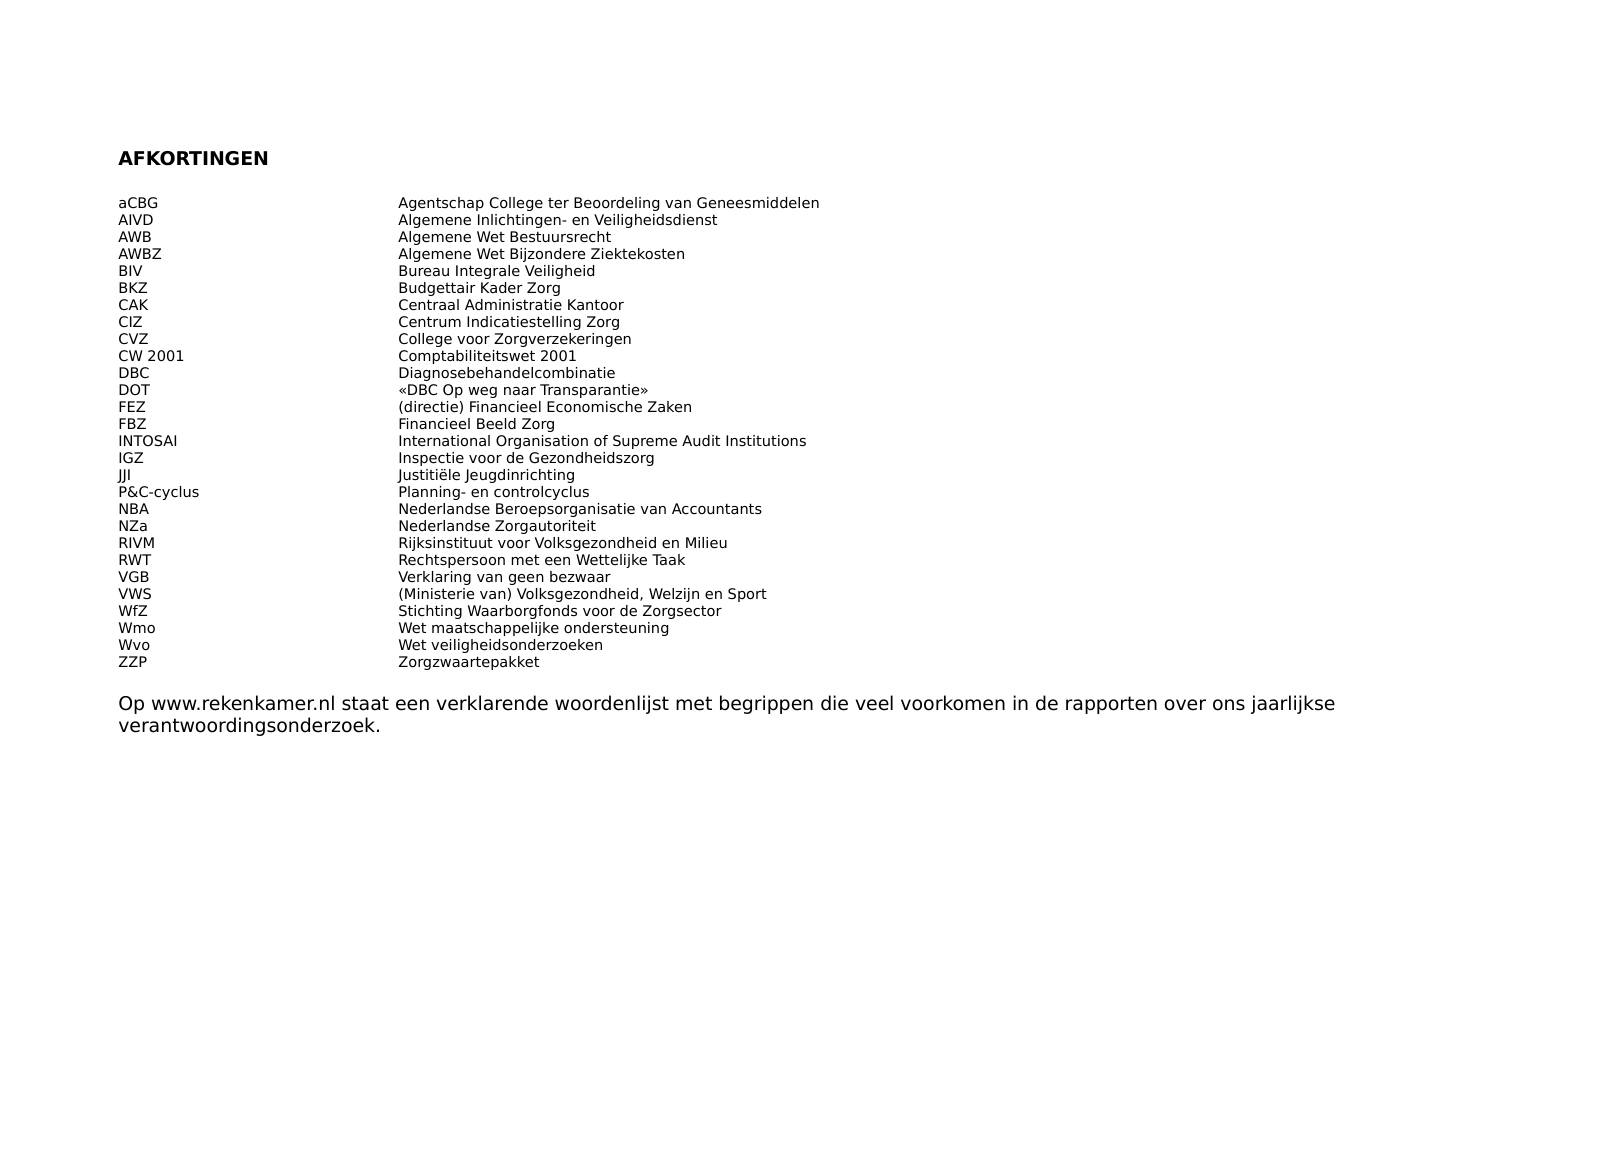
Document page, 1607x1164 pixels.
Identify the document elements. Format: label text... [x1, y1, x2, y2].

table_cell CAK [118, 297, 392, 314]
table_header aCBG [118, 195, 392, 212]
table_cell College voor Zorgverzekeringen [392, 331, 1488, 348]
table_cell VWS [118, 586, 392, 603]
table_cell Stichting Waarborgfonds voor de Zorgsector [392, 603, 1488, 619]
table_cell WfZ [118, 603, 392, 619]
table_header Agentschap College ter Beoordeling van Geneesmiddelen [392, 195, 1488, 212]
table_cell VGB [118, 569, 392, 586]
table_cell FBZ [118, 416, 392, 433]
table_cell NBA [118, 501, 392, 518]
table_cell CVZ [118, 331, 392, 348]
table_cell Rechtspersoon met een Wettelijke Taak [392, 552, 1488, 569]
table_cell Comptabiliteitswet 2001 [392, 348, 1488, 365]
table_cell Algemene Wet Bestuursrecht [392, 229, 1488, 246]
subtitle AFKORTINGEN [118, 148, 1488, 170]
table_cell DBC [118, 365, 392, 382]
table_cell Financieel Beeld Zorg [392, 416, 1488, 433]
table_cell JJI [118, 467, 392, 484]
table_cell Inspectie voor de Gezondheidszorg [392, 450, 1488, 467]
table_cell Rijksinstituut voor Volksgezondheid en Milieu [392, 535, 1488, 552]
table_cell AIVD [118, 212, 392, 229]
table_cell IGZ [118, 450, 392, 467]
table_cell CIZ [118, 314, 392, 331]
table_cell Wet veiligheidsonderzoeken [392, 637, 1488, 653]
table_cell RWT [118, 552, 392, 569]
table_cell Planning- en controlcyclus [392, 484, 1488, 501]
text Op www.rekenkamer.nl staat een verklarende woordenlijst met begrippen die veel voorkomen in de rapporten over ons jaarlijkse verantwoordingsonderzoek. [118, 693, 1488, 737]
table_cell Verklaring van geen bezwaar [392, 569, 1488, 586]
table_cell Algemene Wet Bijzondere Ziektekosten [392, 246, 1488, 263]
table_cell Wmo [118, 620, 392, 637]
table_cell Diagnosebehandelcombinatie [392, 365, 1488, 382]
table_cell AWB [118, 229, 392, 246]
table_cell NZa [118, 518, 392, 535]
table_cell «DBC Op weg naar Transparantie» [392, 382, 1488, 399]
table_cell International Organisation of Supreme Audit Institutions [392, 433, 1488, 450]
table_cell DOT [118, 382, 392, 399]
table_cell Budgettair Kader Zorg [392, 280, 1488, 297]
table_cell Zorgzwaartepakket [392, 654, 1488, 671]
table_cell RIVM [118, 535, 392, 552]
table_cell Nederlandse Beroepsorganisatie van Accountants [392, 501, 1488, 518]
table_cell FEZ [118, 399, 392, 416]
table_cell BKZ [118, 280, 392, 297]
table_cell BIV [118, 263, 392, 280]
table_cell (Ministerie van) Volksgezondheid, Welzijn en Sport [392, 586, 1488, 603]
table_cell AWBZ [118, 246, 392, 263]
table_cell (directie) Financieel Economische Zaken [392, 399, 1488, 416]
table_cell Algemene Inlichtingen- en Veiligheidsdienst [392, 212, 1488, 229]
table_cell CW 2001 [118, 348, 392, 365]
table_cell Justitiële Jeugdinrichting [392, 467, 1488, 484]
table_cell Wet maatschappelijke ondersteuning [392, 620, 1488, 637]
table_cell Bureau Integrale Veiligheid [392, 263, 1488, 280]
table_cell Centrum Indicatiestelling Zorg [392, 314, 1488, 331]
table_cell ZZP [118, 654, 392, 671]
table_cell Wvo [118, 637, 392, 653]
table_cell INTOSAI [118, 433, 392, 450]
table_cell Centraal Administratie Kantoor [392, 297, 1488, 314]
table_cell P&C-cyclus [118, 484, 392, 501]
table_cell Nederlandse Zorgautoriteit [392, 518, 1488, 535]
